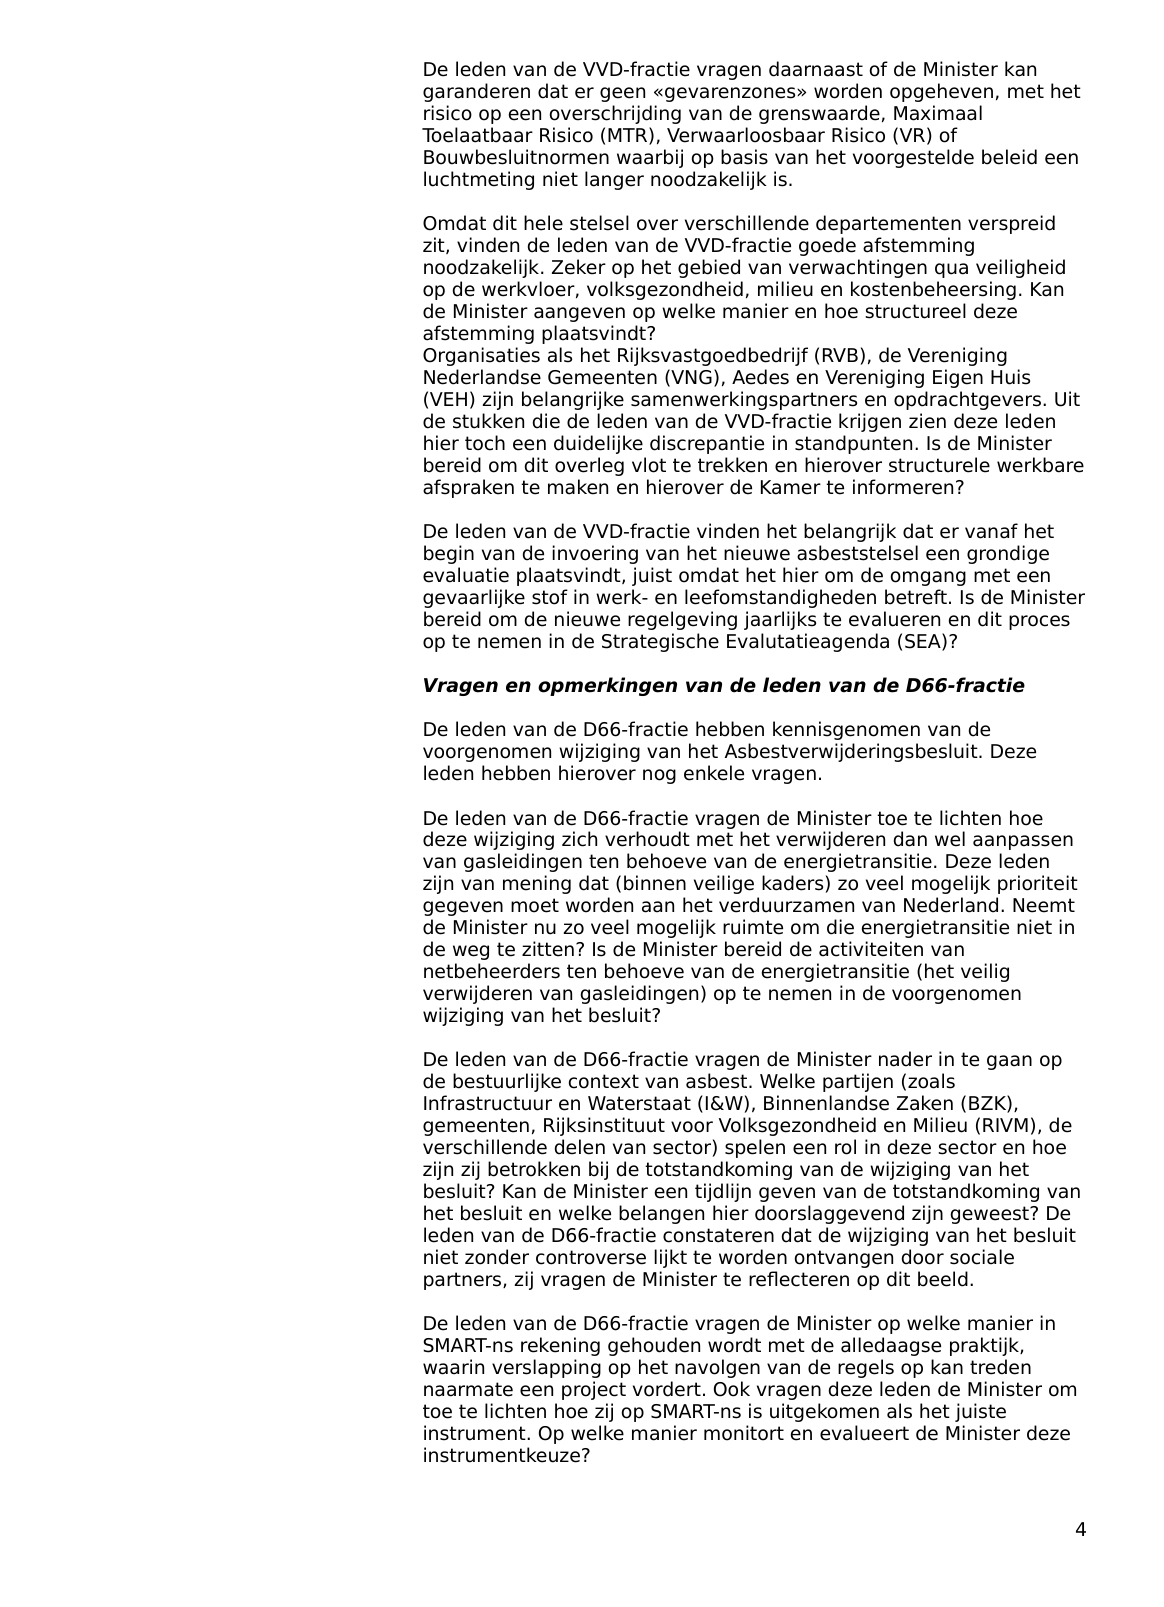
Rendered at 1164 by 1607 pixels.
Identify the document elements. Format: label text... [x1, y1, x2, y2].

text De leden van de VVD-fractie vinden het belangrijk dat er vanaf het begin van de invoering van het nieuwe asbeststelsel een grondige evaluatie plaatsvindt, juist omdat het hier om de omgang met een gevaarlijke stof in werk- en leefomstandigheden betreft. Is de Minister bereid om de nieuwe regelgeving jaarlijks te evalueren en dit proces op te nemen in de Strategische Evalutatieagenda (SEA)? [422, 521, 1087, 653]
text Organisaties als het Rijksvastgoedbedrijf (RVB), de Vereniging Nederlandse Gemeenten (VNG), Aedes en Vereniging Eigen Huis (VEH) zijn belangrijke samenwerkingspartners en opdrachtgevers. Uit de stukken die de leden van de VVD-fractie krijgen zien deze leden hier toch een duidelijke discrepantie in standpunten. Is de Minister bereid om dit overleg vlot te trekken en hierover structurele werkbare afspraken te maken en hierover de Kamer te informeren? [422, 345, 1087, 499]
text De leden van de D66-fractie vragen de Minister nader in te gaan op de bestuurlijke context van asbest. Welke partijen (zoals Infrastructuur en Waterstaat (I&W), Binnenlandse Zaken (BZK), gemeenten, Rijksinstituut voor Volksgezondheid en Milieu (RIVM), de verschillende delen van sector) spelen een rol in deze sector en hoe zijn zij betrokken bij de totstandkoming van de wijziging van het besluit? Kan de Minister een tijdlijn geven van de totstandkoming van het besluit en welke belangen hier doorslaggevend zijn geweest? De leden van de D66-fractie constateren dat de wijziging van het besluit niet zonder controverse lijkt te worden ontvangen door sociale partners, zij vragen de Minister te reflecteren op dit beeld. [422, 1049, 1087, 1291]
text De leden van de D66-fractie vragen de Minister op welke manier in SMART-ns rekening gehouden wordt met de alledaagse praktijk, waarin verslapping op het navolgen van de regels op kan treden naarmate een project vordert. Ook vragen deze leden de Minister om toe te lichten hoe zij op SMART-ns is uitgekomen als het juiste instrument. Op welke manier monitort en evalueert de Minister deze instrumentkeuze? [422, 1313, 1087, 1467]
text De leden van de VVD-fractie vragen daarnaast of de Minister kan garanderen dat er geen «gevarenzones» worden opgeheven, met het risico op een overschrijding van de grenswaarde, Maximaal Toelaatbaar Risico (MTR), Verwaarloosbaar Risico (VR) of Bouwbesluitnormen waarbij op basis van het voorgestelde beleid een luchtmeting niet langer noodzakelijk is. [422, 59, 1087, 191]
subtitle Vragen en opmerkingen van de leden van de D66-fractie [422, 675, 1087, 697]
text De leden van de D66-fractie vragen de Minister toe te lichten hoe deze wijziging zich verhoudt met het verwijderen dan wel aanpassen van gasleidingen ten behoeve van de energietransitie. Deze leden zijn van mening dat (binnen veilige kaders) zo veel mogelijk prioriteit gegeven moet worden aan het verduurzamen van Nederland. Neemt de Minister nu zo veel mogelijk ruimte om die energietransitie niet in de weg te zitten? Is de Minister bereid de activiteiten van netbeheerders ten behoeve van de energietransitie (het veilig verwijderen van gasleidingen) op te nemen in de voorgenomen wijziging van het besluit? [422, 807, 1087, 1027]
text Omdat dit hele stelsel over verschillende departementen verspreid zit, vinden de leden van de VVD-fractie goede afstemming noodzakelijk. Zeker op het gebied van verwachtingen qua veiligheid op de werkvloer, volksgezondheid, milieu en kostenbeheersing. Kan de Minister aangeven op welke manier en hoe structureel deze afstemming plaatsvindt? [422, 213, 1087, 345]
text De leden van de D66-fractie hebben kennisgenomen van de voorgenomen wijziging van het Asbestverwijderingsbesluit. Deze leden hebben hierover nog enkele vragen. [422, 719, 1087, 785]
